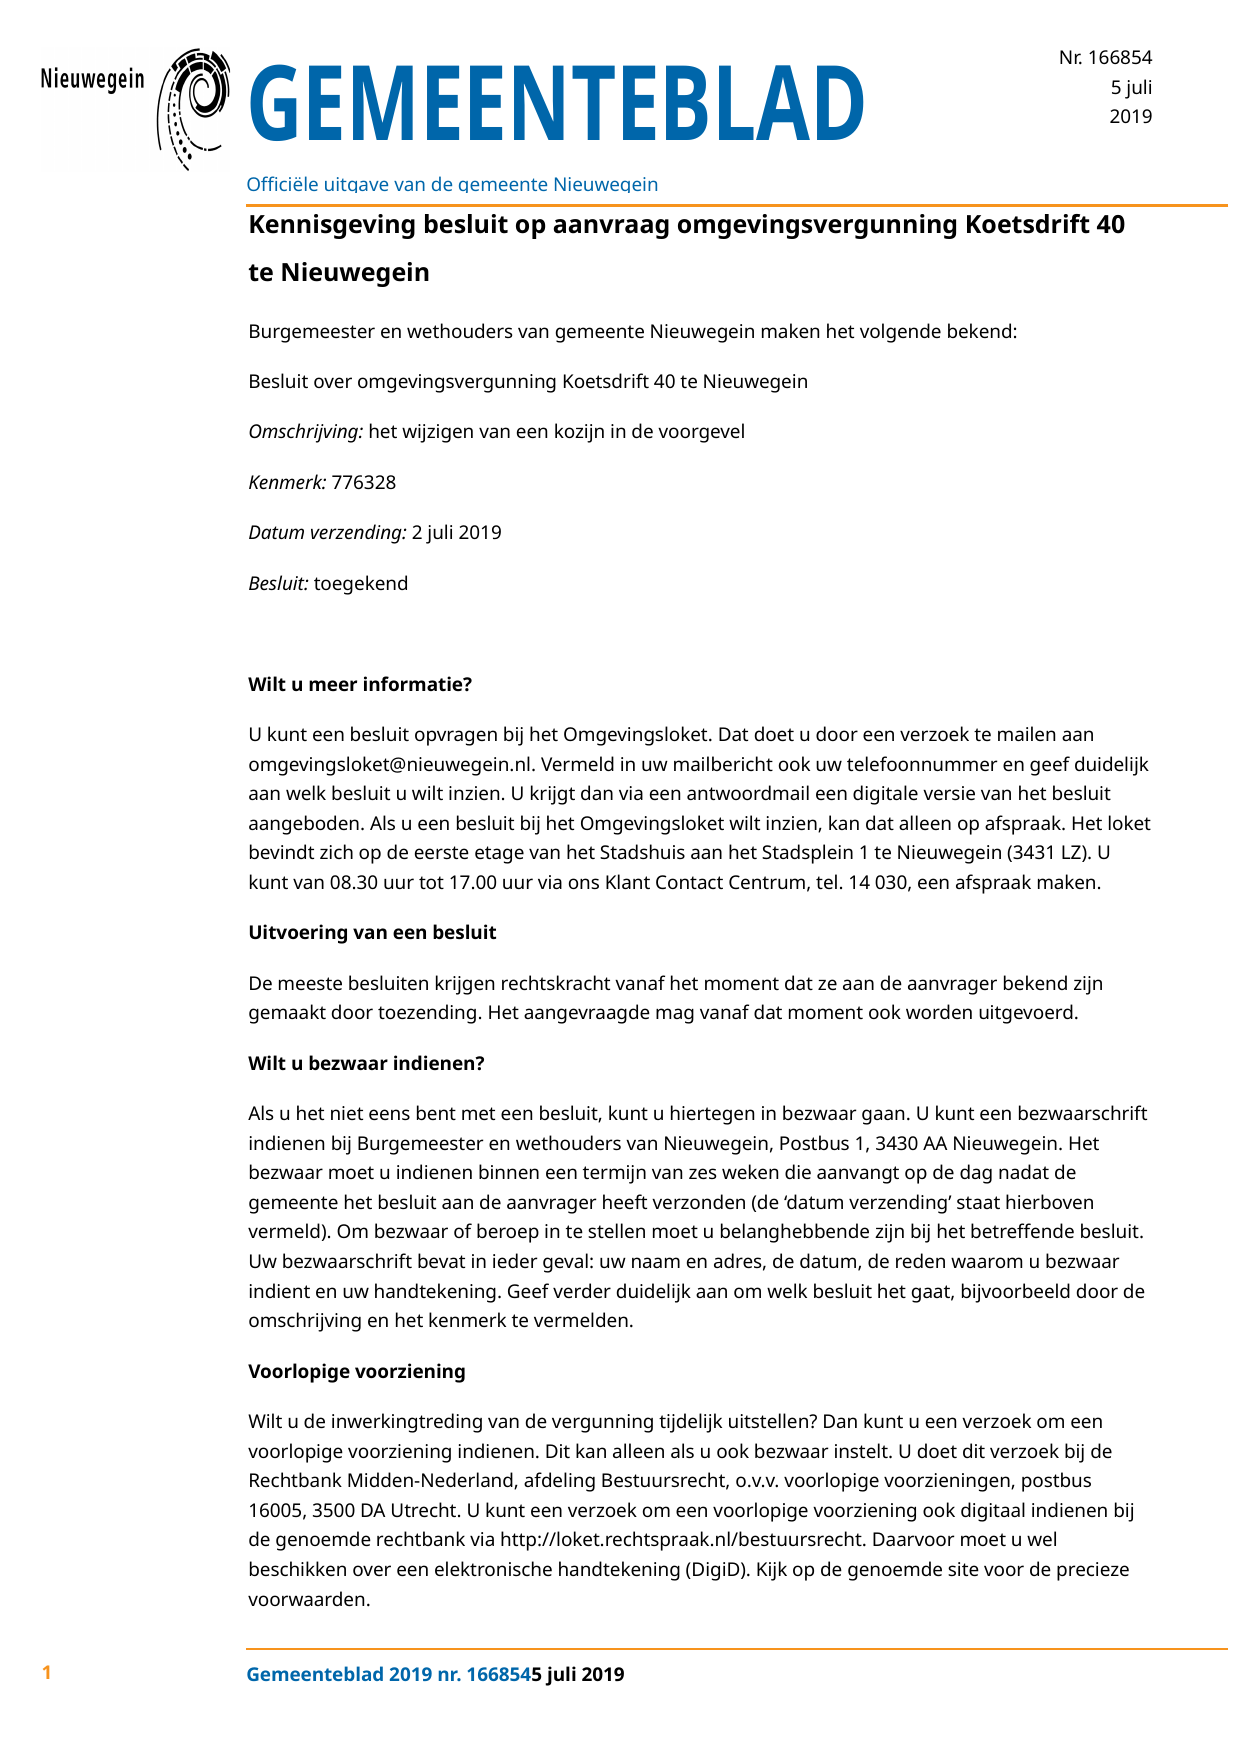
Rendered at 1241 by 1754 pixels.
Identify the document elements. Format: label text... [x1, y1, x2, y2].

text Wilt u de inwerkingtreding van de vergunning tijdelijk uitstellen? Dan kunt u een verzoek om een voorlopige voorziening indienen. Dit kan alleen als u ook bezwaar instelt. U doet dit verzoek bij de Rechtbank Midden-Nederland, afdeling Bestuursrecht, o.v.v. voorlopige voorzieningen, postbus 16005, 3500 DA Utrecht. U kunt een verzoek om een voorlopige voorziening ook digitaal indienen bij de genoemde rechtbank via http://loket.rechtspraak.nl/bestuursrecht. Daarvoor moet u wel beschikken over een elektronische handtekening (DigiD). Kijk op de genoemde site voor de precieze voorwaarden. [248, 1408, 1152, 1612]
text Datum verzending: 2 juli 2019 [248, 519, 1152, 545]
text Besluit: toegekend [248, 570, 1152, 596]
text Als u het niet eens bent met een besluit, kunt u hiertegen in bezwaar gaan. U kunt een bezwaarschrift indienen bij Burgemeester en wethouders van Nieuwegein, Postbus 1, 3430 AA Nieuwegein. Het bezwaar moet u indienen binnen een termijn van zes weken die aanvangt op de dag nadat de gemeente het besluit aan de aanvrager heeft verzonden (de ‘datum verzending’ staat hierboven vermeld). Om bezwaar of beroep in te stellen moet u belanghebbende zijn bij het betreffende besluit. Uw bezwaarschrift bevat in ieder geval: uw naam en adres, de datum, de reden waarom u bezwaar indient en uw handtekening. Geef verder duidelijk aan om welk besluit het gaat, bijvoorbeeld door de omschrijving en het kenmerk te vermelden. [248, 1100, 1152, 1333]
text U kunt een besluit opvragen bij het Omgevingsloket. Dat doet u door een verzoek te mailen aan omgevingsloket@nieuwegein.nl. Vermeld in uw mailbericht ook uw telefoonnummer en geef duidelijk aan welk besluit u wilt inzien. U krijgt dan via een antwoordmail een digitale versie van het besluit aangeboden. Als u een besluit bij het Omgevingsloket wilt inzien, kan dat alleen op afspraak. Het loket bevindt zich op de eerste etage van het Stadshuis aan het Stadsplein 1 te Nieuwegein (3431 LZ). U kunt van 08.30 uur tot 17.00 uur via ons Klant Contact Centrum, tel. 14 030, een afspraak maken. [248, 721, 1152, 895]
text Burgemeester en wethouders van gemeente Nieuwegein maken het volgende bekend: [248, 318, 1152, 344]
text Voorlopige voorziening [248, 1358, 1152, 1384]
text Besluit over omgevingsvergunning Koetsdrift 40 te Nieuwegein [248, 368, 1152, 394]
text Wilt u meer informatie? [248, 671, 1152, 697]
text Omschrijving: het wijzigen van een kozijn in de voorgevel [248, 419, 1152, 444]
text De meeste besluiten krijgen rechtskracht vanaf het moment dat ze aan de aanvrager bekend zijn gemaakt door toezending. Het aangevraagde mag vanaf dat moment ook worden uitgevoerd. [248, 970, 1152, 1025]
text Kenmerk: 776328 [248, 469, 1152, 495]
text Uitvoering van een besluit [248, 919, 1152, 945]
text Kennisgeving besluit op aanvraag omgevingsvergunning Koetsdrift 40 te Nieuwegein [248, 207, 1152, 288]
text Wilt u bezwaar indienen? [248, 1050, 1152, 1076]
picture [41, 47, 231, 172]
